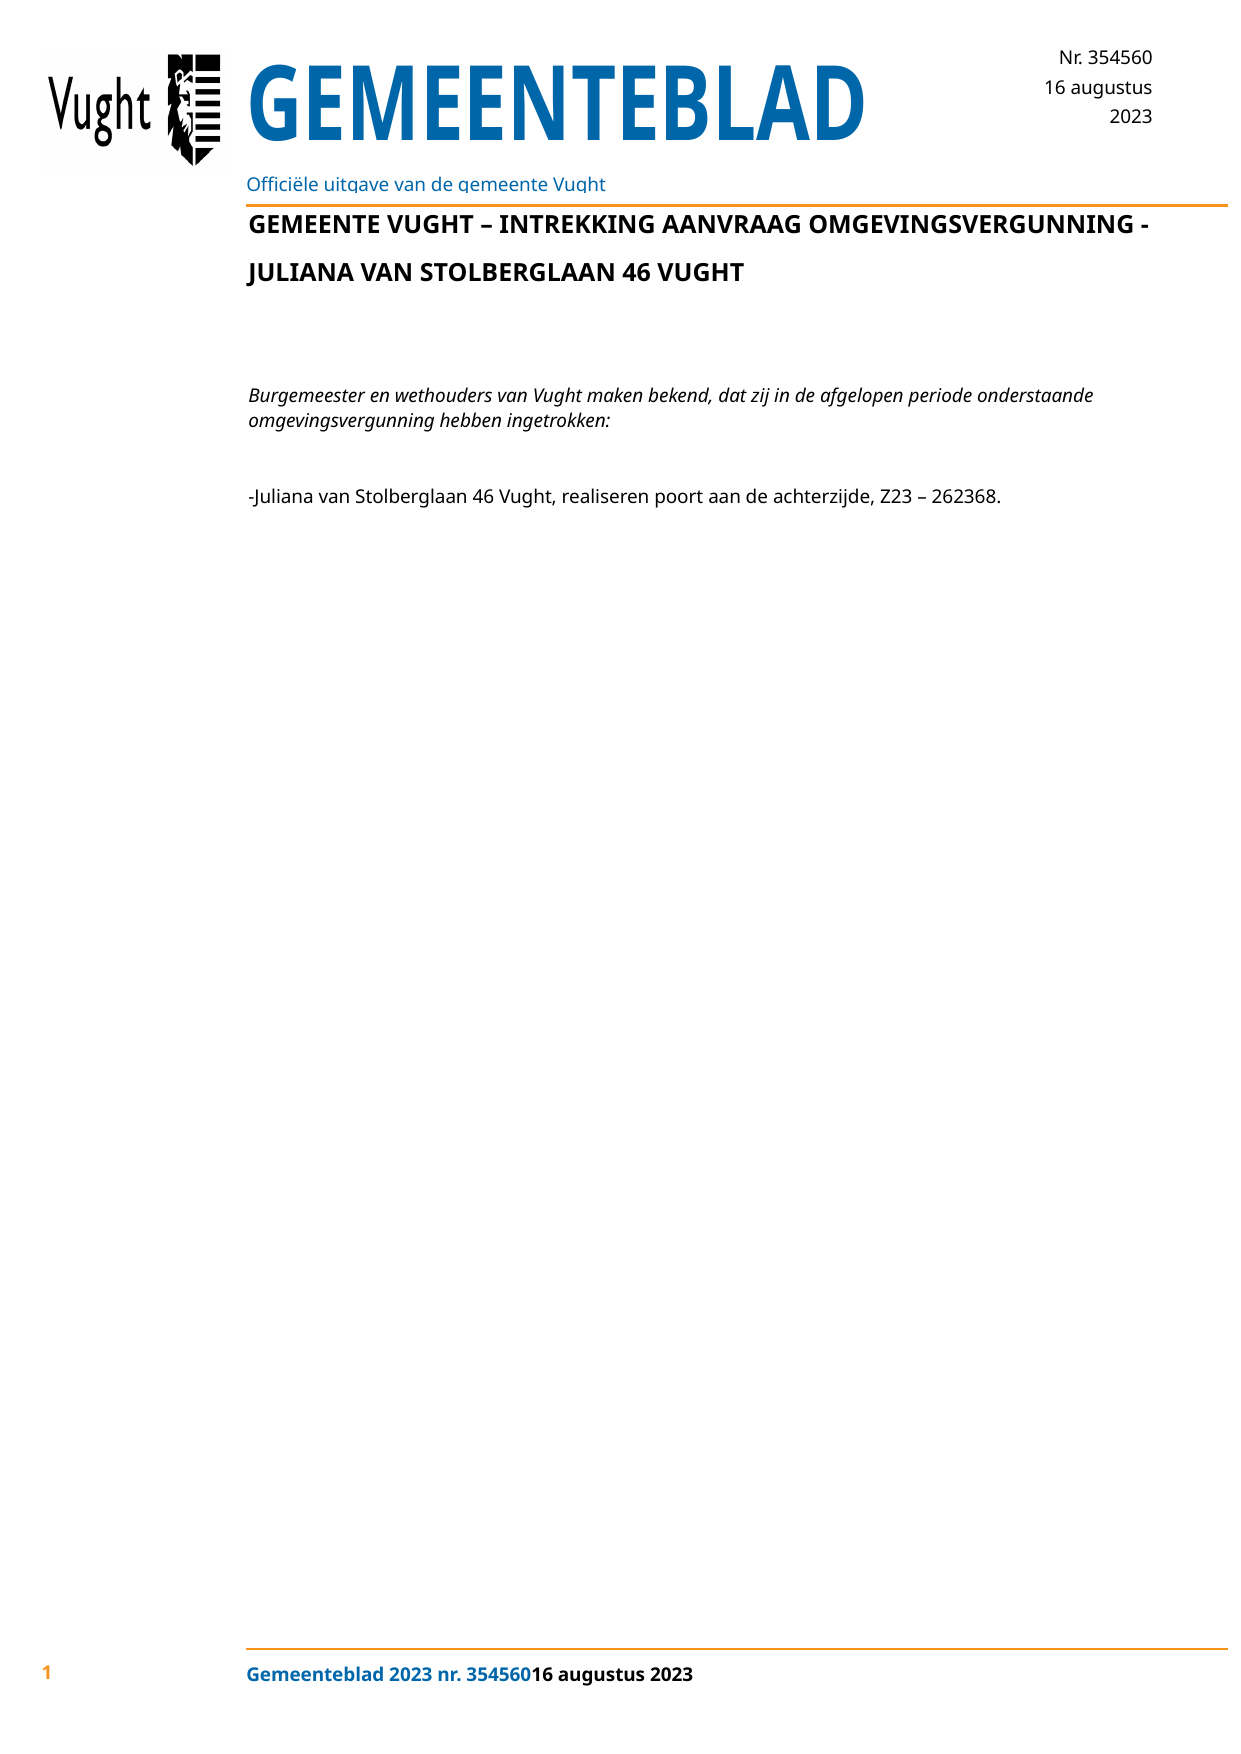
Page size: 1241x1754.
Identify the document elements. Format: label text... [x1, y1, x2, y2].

text Burgemeester en wethouders van Vught maken bekend, dat zij in de afgelopen periode onderstaande omgevingsvergunning hebben ingetrokken: [248, 382, 1152, 433]
text GEMEENTE VUGHT – INTREKKING AANVRAAG OMGEVINGSVERGUNNING - JULIANA VAN STOLBERGLAAN 46 VUGHT [248, 207, 1152, 288]
picture [41, 47, 231, 172]
text -Juliana van Stolberglaan 46 Vught, realiseren poort aan de achterzijde, Z23 – 262368. [248, 484, 1152, 509]
